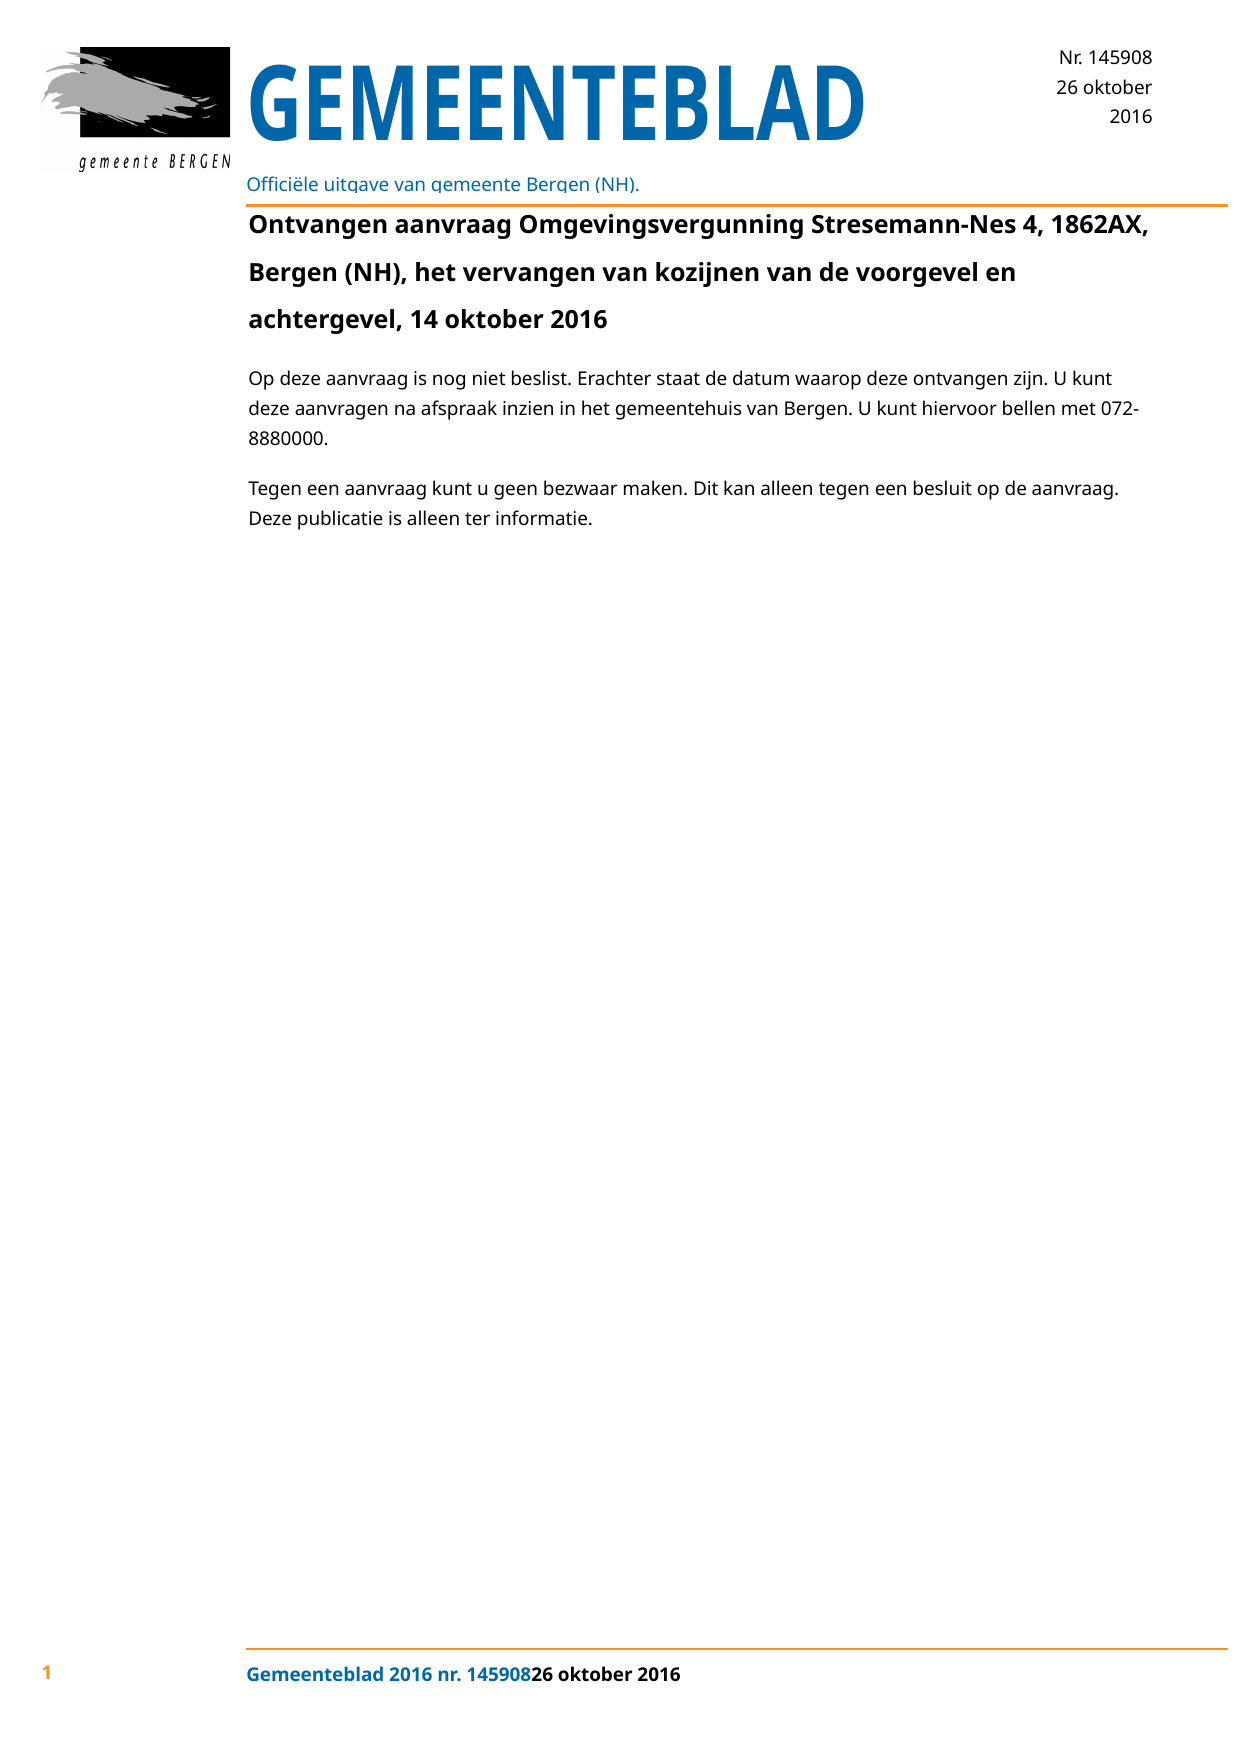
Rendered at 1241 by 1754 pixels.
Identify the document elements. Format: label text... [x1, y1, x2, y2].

picture [41, 47, 231, 172]
text Ontvangen aanvraag Omgevingsvergunning Stresemann-Nes 4, 1862AX, Bergen (NH), het vervangen van kozijnen van de voorgevel en achtergevel, 14 oktober 2016 [248, 207, 1152, 336]
text Op deze aanvraag is nog niet beslist. Erachter staat de datum waarop deze ontvangen zijn. U kunt deze aanvragen na afspraak inzien in het gemeentehuis van Bergen. U kunt hiervoor bellen met 072-8880000. [248, 366, 1152, 450]
text Tegen een aanvraag kunt u geen bezwaar maken. Dit kan alleen tegen een besluit op de aanvraag. Deze publicatie is alleen ter informatie. [248, 475, 1152, 530]
